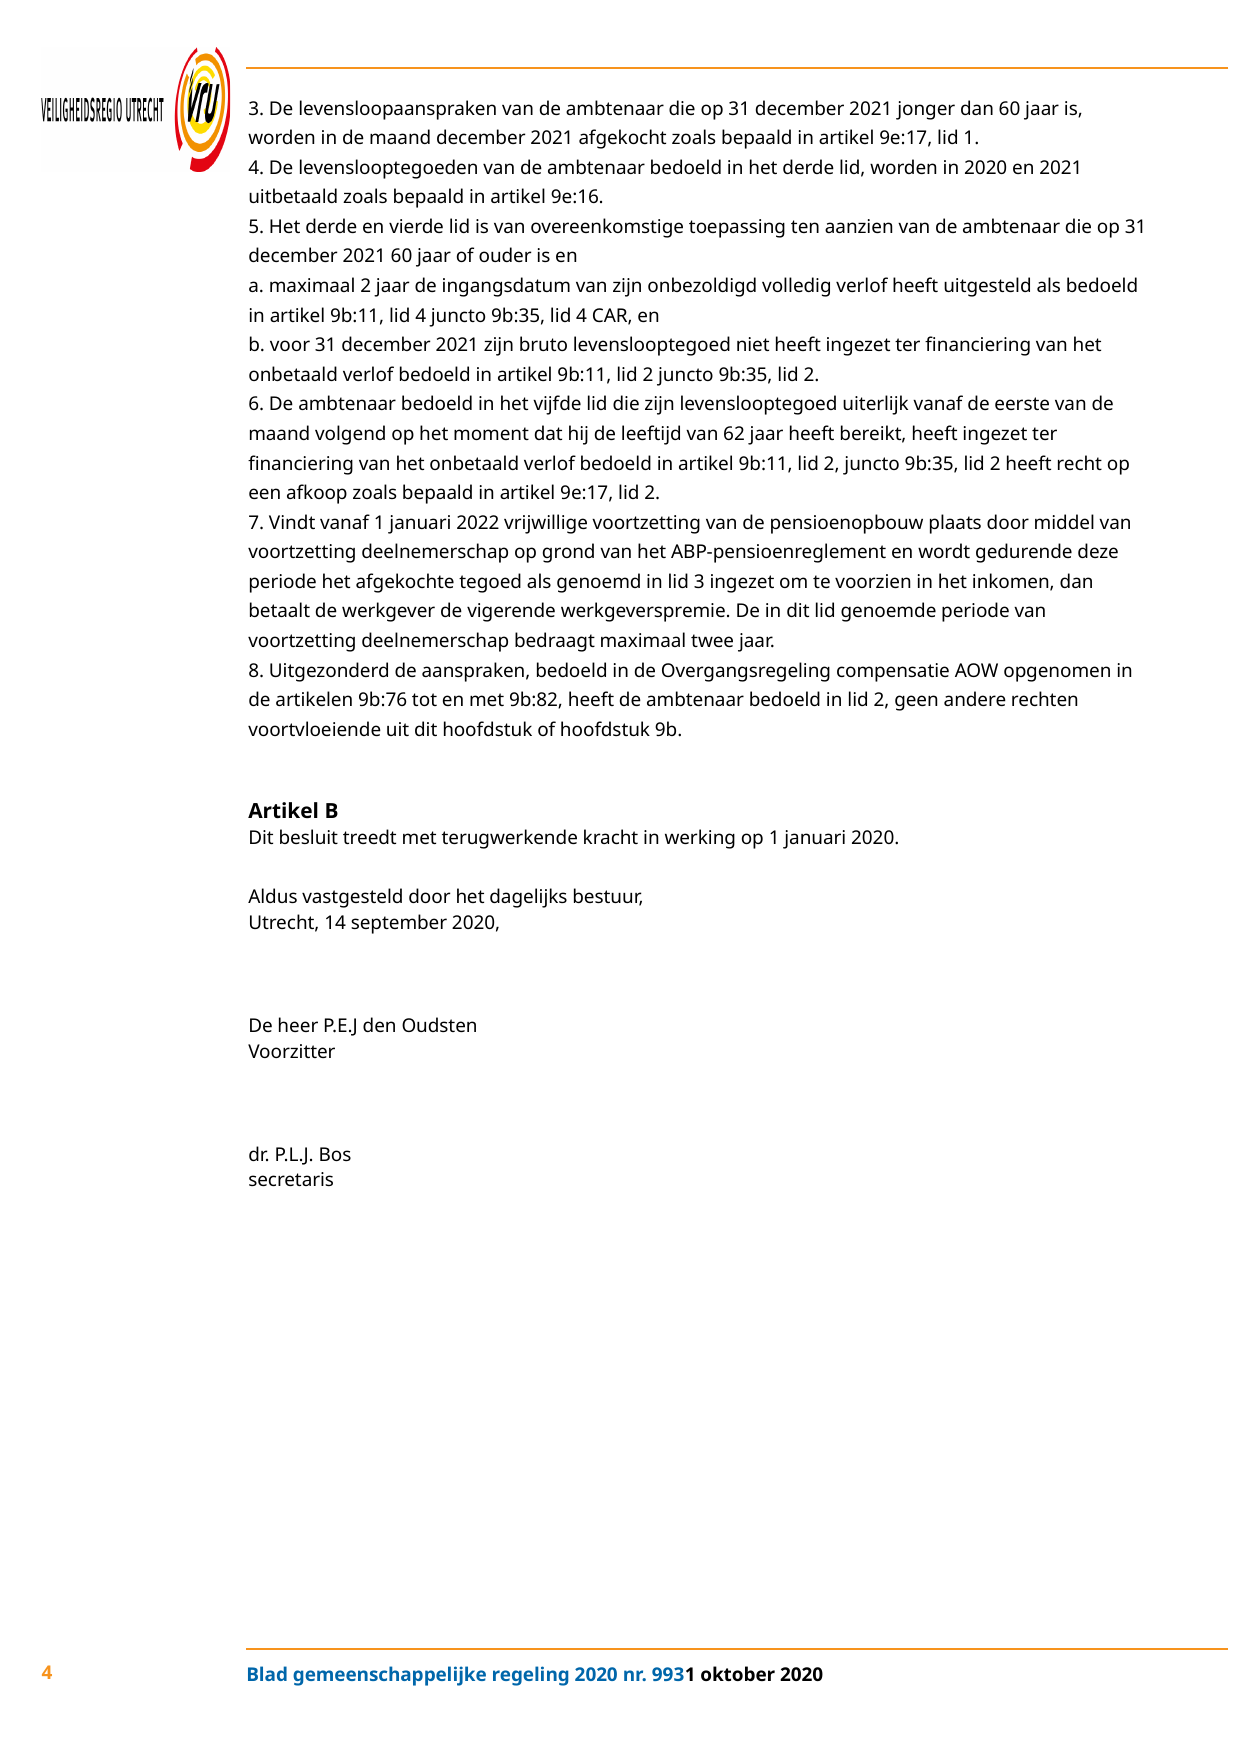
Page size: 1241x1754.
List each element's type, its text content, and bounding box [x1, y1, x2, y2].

text Utrecht, 14 september 2020, [248, 909, 1152, 935]
picture [41, 47, 231, 172]
text 5. Het derde en vierde lid is van overeenkomstige toepassing ten aanzien van de ambtenaar die op 31 december 2021 60 jaar of ouder is en [248, 213, 1152, 268]
text De heer P.E.J den Oudsten [248, 1012, 1152, 1038]
text 4. De levenslooptegoeden van de ambtenaar bedoeld in het derde lid, worden in 2020 en 2021 uitbetaald zoals bepaald in artikel 9e:16. [248, 154, 1152, 209]
text Voorzitter [248, 1038, 1152, 1064]
text 6. De ambtenaar bedoeld in het vijfde lid die zijn levenslooptegoed uiterlijk vanaf de eerste van de maand volgend op het moment dat hij de leeftijd van 62 jaar heeft bereikt, heeft ingezet ter financiering van het onbetaald verlof bedoeld in artikel 9b:11, lid 2, juncto 9b:35, lid 2 heeft recht op een afkoop zoals bepaald in artikel 9e:17, lid 2. [248, 391, 1152, 505]
text a. maximaal 2 jaar de ingangsdatum van zijn onbezoldigd volledig verlof heeft uitgesteld als bedoeld in artikel 9b:11, lid 4 juncto 9b:35, lid 4 CAR, en [248, 272, 1152, 328]
text 3. De levensloopaanspraken van de ambtenaar die op 31 december 2021 jonger dan 60 jaar is, worden in de maand december 2021 afgekocht zoals bepaald in artikel 9e:17, lid 1. [248, 95, 1152, 150]
text 8. Uitgezonderd de aanspraken, bedoeld in de Overgangsregeling compensatie AOW opgenomen in de artikelen 9b:76 tot en met 9b:82, heeft de ambtenaar bedoeld in lid 2, geen andere rechten voortvloeiende uit dit hoofdstuk of hoofdstuk 9b. [248, 657, 1152, 742]
text Dit besluit treedt met terugwerkende kracht in werking op 1 januari 2020. [248, 824, 1152, 850]
text Aldus vastgesteld door het dagelijks bestuur, [248, 884, 1152, 909]
text Artikel B [248, 796, 1152, 824]
text secretaris [248, 1167, 1152, 1192]
text dr. P.L.J. Bos [248, 1141, 1152, 1167]
text b. voor 31 december 2021 zijn bruto levenslooptegoed niet heeft ingezet ter financiering van het onbetaald verlof bedoeld in artikel 9b:11, lid 2 juncto 9b:35, lid 2. [248, 331, 1152, 387]
text 7. Vindt vanaf 1 januari 2022 vrijwillige voortzetting van de pensioenopbouw plaats door middel van voortzetting deelnemerschap op grond van het ABP-pensioenreglement en wordt gedurende deze periode het afgekochte tegoed als genoemd in lid 3 ingezet om te voorzien in het inkomen, dan betaalt de werkgever de vigerende werkgeverspremie. De in dit lid genoemde periode van voortzetting deelnemerschap bedraagt maximaal twee jaar. [248, 509, 1152, 653]
